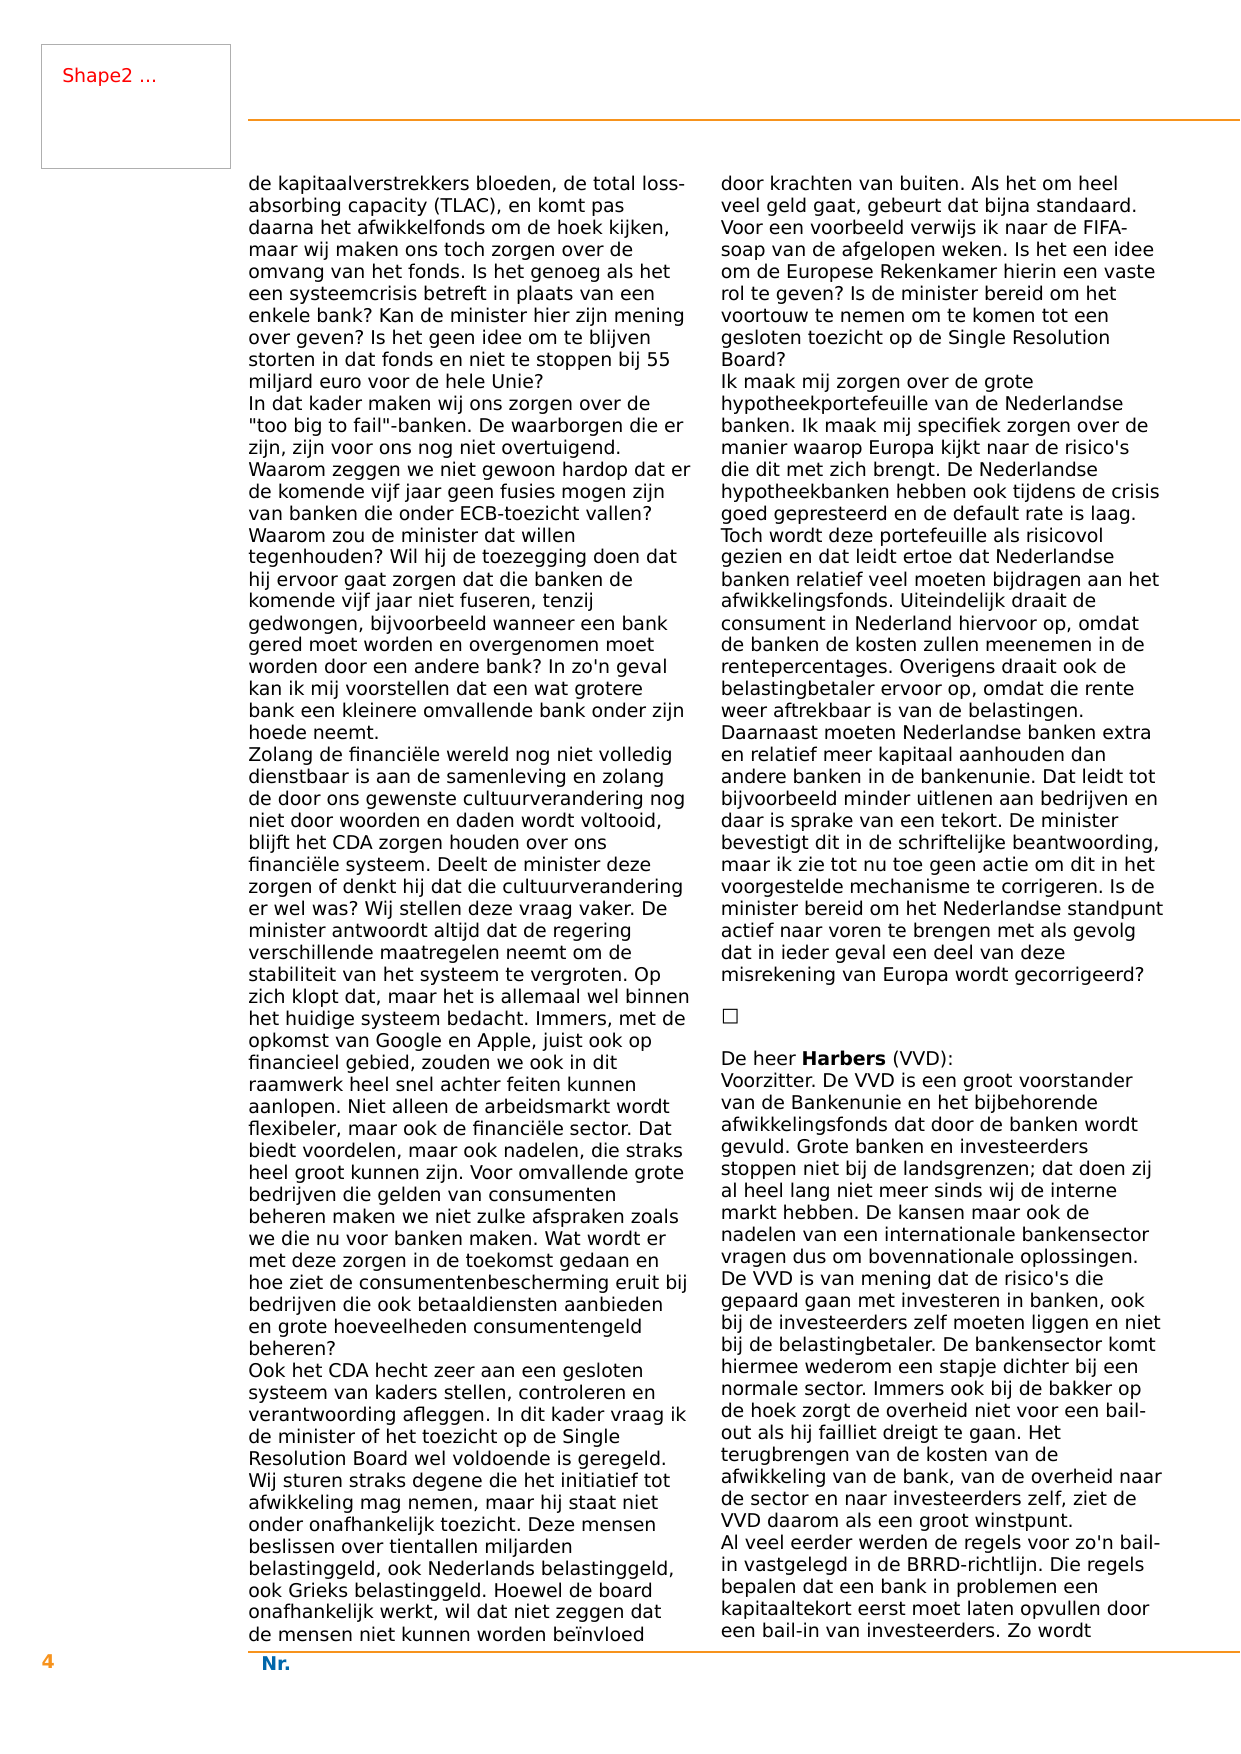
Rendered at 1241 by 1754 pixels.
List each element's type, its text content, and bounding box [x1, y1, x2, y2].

text Voorzitter. De VVD is een groot voorstander van de Bankenunie en het bijbehorende afwikkelingsfonds dat door de banken wordt gevuld. Grote banken en investeerders stoppen niet bij de landsgrenzen; dat doen zij al heel lang niet meer sinds wij de interne markt hebben. De kansen maar ook de nadelen van een internationale bankensector vragen dus om bovennationale oplossingen. De VVD is van mening dat de risico's die gepaard gaan met investeren in banken, ook bij de investeerders zelf moeten liggen en niet bij de belastingbetaler. De bankensector komt hiermee wederom een stapje dichter bij een normale sector. Immers ook bij de bakker op de hoek zorgt de overheid niet voor een bail-out als hij failliet dreigt te gaan. Het terugbrengen van de kosten van de afwikkeling van de bank, van de overheid naar de sector en naar investeerders zelf, ziet de VVD daarom als een groot winstpunt. [721, 1070, 1163, 1532]
text de kapitaalverstrekkers bloeden, de total loss-absorbing capacity (TLAC), en komt pas daarna het afwikkelfonds om de hoek kijken, maar wij maken ons toch zorgen over de omvang van het fonds. Is het genoeg als het een systeemcrisis betreft in plaats van een enkele bank? Kan de minister hier zijn mening over geven? Is het geen idee om te blijven storten in dat fonds en niet te stoppen bij 55 miljard euro voor de hele Unie? [248, 173, 691, 393]
text De heer Harbers (VVD): [721, 1048, 1163, 1070]
text Daarnaast moeten Nederlandse banken extra en relatief meer kapitaal aanhouden dan andere banken in de bankenunie. Dat leidt tot bijvoorbeeld minder uitlenen aan bedrijven en daar is sprake van een tekort. De minister bevestigt dit in de schriftelijke beantwoording, maar ik zie tot nu toe geen actie om dit in het voorgestelde mechanisme te corrigeren. Is de minister bereid om het Nederlandse standpunt actief naar voren te brengen met als gevolg dat in ieder geval een deel van deze misrekening van Europa wordt gecorrigeerd? [721, 722, 1163, 986]
text Ook het CDA hecht zeer aan een gesloten systeem van kaders stellen, controleren en verantwoording afleggen. In dit kader vraag ik de minister of het toezicht op de Single Resolution Board wel voldoende is geregeld. Wij sturen straks degene die het initiatief tot afwikkeling mag nemen, maar hij staat niet onder onafhankelijk toezicht. Deze mensen beslissen over tientallen miljarden belastinggeld, ook Nederlands belastinggeld, ook Grieks belastinggeld. Hoewel de board onafhankelijk werkt, wil dat niet zeggen dat de mensen niet kunnen worden beïnvloed [248, 1360, 691, 1645]
text ⬜ [721, 1006, 1163, 1028]
text In dat kader maken wij ons zorgen over de "too big to fail"-banken. De waarborgen die er zijn, zijn voor ons nog niet overtuigend. Waarom zeggen we niet gewoon hardop dat er de komende vijf jaar geen fusies mogen zijn van banken die onder ECB-toezicht vallen? Waarom zou de minister dat willen tegenhouden? Wil hij de toezegging doen dat hij ervoor gaat zorgen dat die banken de komende vijf jaar niet fuseren, tenzij gedwongen, bijvoorbeeld wanneer een bank gered moet worden en overgenomen moet worden door een andere bank? In zo'n geval kan ik mij voorstellen dat een wat grotere bank een kleinere omvallende bank onder zijn hoede neemt. [248, 393, 691, 744]
text Zolang de financiële wereld nog niet volledig dienstbaar is aan de samenleving en zolang de door ons gewenste cultuurverandering nog niet door woorden en daden wordt voltooid, blijft het CDA zorgen houden over ons financiële systeem. Deelt de minister deze zorgen of denkt hij dat die cultuurverandering er wel was? Wij stellen deze vraag vaker. De minister antwoordt altijd dat de regering verschillende maatregelen neemt om de stabiliteit van het systeem te vergroten. Op zich klopt dat, maar het is allemaal wel binnen het huidige systeem bedacht. Immers, met de opkomst van Google en Apple, juist ook op financieel gebied, zouden we ook in dit raamwerk heel snel achter feiten kunnen aanlopen. Niet alleen de arbeidsmarkt wordt flexibeler, maar ook de financiële sector. Dat biedt voordelen, maar ook nadelen, die straks heel groot kunnen zijn. Voor omvallende grote bedrijven die gelden van consumenten beheren maken we niet zulke afspraken zoals we die nu voor banken maken. Wat wordt er met deze zorgen in de toekomst gedaan en hoe ziet de consumentenbescherming eruit bij bedrijven die ook betaaldiensten aanbieden en grote hoeveelheden consumentengeld beheren? [248, 744, 691, 1360]
text Al veel eerder werden de regels voor zo'n bail-in vastgelegd in de BRRD-richtlijn. Die regels bepalen dat een bank in problemen een kapitaaltekort eerst moet laten opvullen door een bail-in van investeerders. Zo wordt [721, 1532, 1163, 1641]
text door krachten van buiten. Als het om heel veel geld gaat, gebeurt dat bijna standaard. Voor een voorbeeld verwijs ik naar de FIFA-soap van de afgelopen weken. Is het een idee om de Europese Rekenkamer hierin een vaste rol te geven? Is de minister bereid om het voortouw te nemen om te komen tot een gesloten toezicht op de Single Resolution Board? [721, 173, 1163, 371]
text Ik maak mij zorgen over de grote hypotheekportefeuille van de Nederlandse banken. Ik maak mij specifiek zorgen over de manier waarop Europa kijkt naar de risico's die dit met zich brengt. De Nederlandse hypotheekbanken hebben ook tijdens de crisis goed gepresteerd en de default rate is laag. Toch wordt deze portefeuille als risicovol gezien en dat leidt ertoe dat Nederlandse banken relatief veel moeten bijdragen aan het afwikkelingsfonds. Uiteindelijk draait de consument in Nederland hiervoor op, omdat de banken de kosten zullen meenemen in de rentepercentages. Overigens draait ook de belastingbetaler ervoor op, omdat die rente weer aftrekbaar is van de belastingen. [721, 371, 1163, 722]
